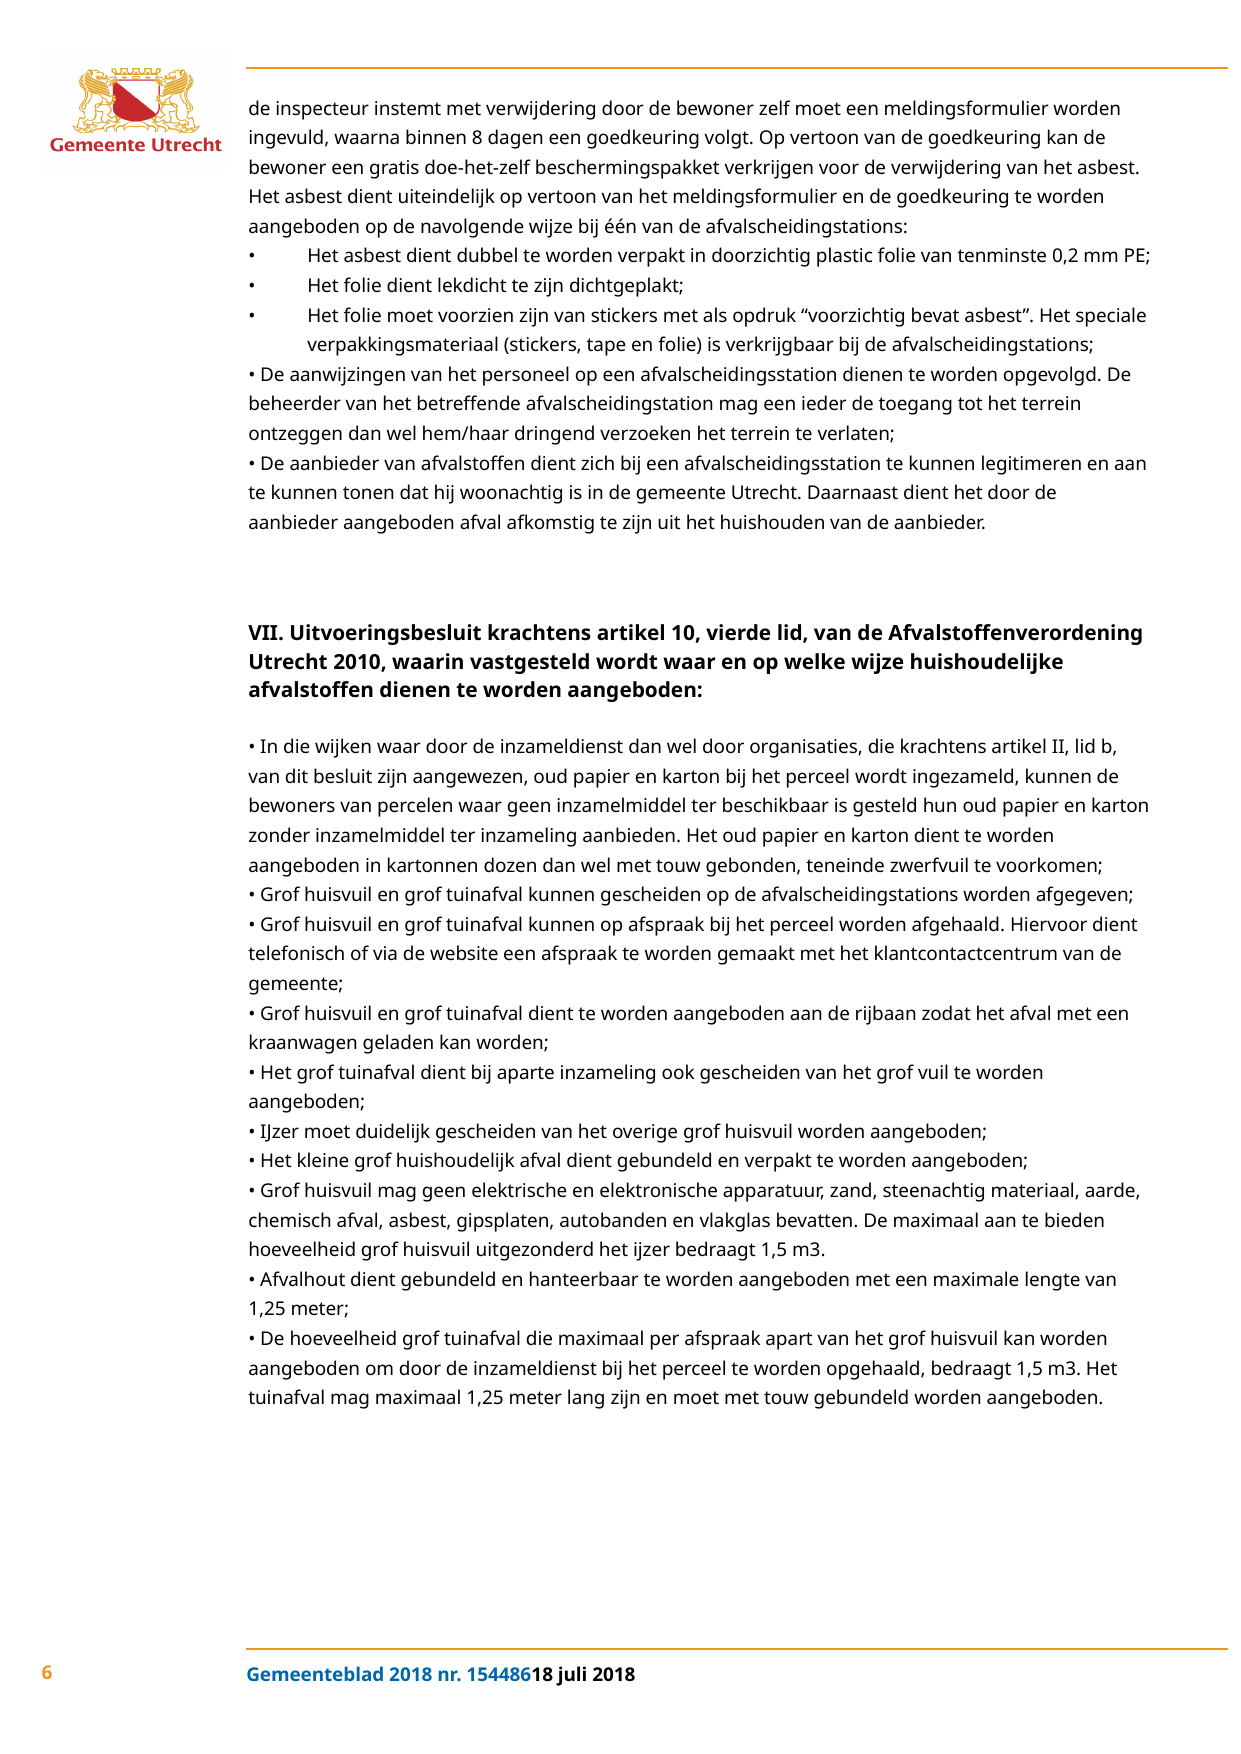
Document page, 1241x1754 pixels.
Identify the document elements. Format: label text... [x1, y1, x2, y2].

list Het asbest dient dubbel te worden verpakt in doorzichtig plastic folie van tenminste 0,2 mm PE; [248, 243, 1152, 268]
list Het folie dient lekdicht te zijn dichtgeplakt; [248, 272, 1152, 298]
list Het folie moet voorzien zijn van stickers met als opdruk “voorzichtig bevat asbest”. Het speciale verpakkingsmateriaal (stickers, tape en folie) is verkrijgbaar bij de afvalscheidingstations; [248, 302, 1152, 357]
picture [41, 47, 231, 172]
text • Het grof tuinafval dient bij aparte inzameling ook gescheiden van het grof vuil te worden aangeboden; [248, 1059, 1152, 1114]
text • In die wijken waar door de inzameldienst dan wel door organisaties, die krachtens artikel II, lid b, van dit besluit zijn aangewezen, oud papier en karton bij het perceel wordt ingezameld, kunnen de bewoners van percelen waar geen inzamelmiddel ter beschikbaar is gesteld hun oud papier en karton zonder inzamelmiddel ter inzameling aanbieden. Het oud papier en karton dient te worden aangeboden in kartonnen dozen dan wel met touw gebonden, teneinde zwerfvuil te voorkomen; [248, 733, 1152, 877]
text • De aanwijzingen van het personeel op een afvalscheidingsstation dienen te worden opgevolgd. De beheerder van het betreffende afvalscheidingstation mag een ieder de toegang tot het terrein ontzeggen dan wel hem/haar dringend verzoeken het terrein te verlaten; [248, 361, 1152, 446]
text • De aanbieder van afvalstoffen dient zich bij een afvalscheidingsstation te kunnen legitimeren en aan te kunnen tonen dat hij woonachtig is in de gemeente Utrecht. Daarnaast dient het door de aanbieder aangeboden afval afkomstig te zijn uit het huishouden van de aanbieder. [248, 450, 1152, 535]
text • Grof huisvuil en grof tuinafval dient te worden aangeboden aan de rijbaan zodat het afval met een kraanwagen geladen kan worden; [248, 1000, 1152, 1055]
text • Het kleine grof huishoudelijk afval dient gebundeld en verpakt te worden aangeboden; [248, 1148, 1152, 1173]
text • Grof huisvuil en grof tuinafval kunnen op afspraak bij het perceel worden afgehaald. Hiervoor dient telefonisch of via de website een afspraak te worden gemaakt met het klantcontactcentrum van de gemeente; [248, 911, 1152, 996]
text • De hoeveelheid grof tuinafval die maximaal per afspraak apart van het grof huisvuil kan worden aangeboden om door de inzameldienst bij het perceel te worden opgehaald, bedraagt 1,5 m3. Het tuinafval mag maximaal 1,25 meter lang zijn en moet met touw gebundeld worden aangeboden. [248, 1325, 1152, 1410]
text • Grof huisvuil en grof tuinafval kunnen gescheiden op de afvalscheidingstations worden afgegeven; [248, 881, 1152, 907]
text VII. Uitvoeringsbesluit krachtens artikel 10, vierde lid, van de Afvalstoffenverordening Utrecht 2010, waarin vastgesteld wordt waar en op welke wijze huishoudelijke afvalstoffen dienen te worden aangeboden: [248, 618, 1152, 704]
text • Grof huisvuil mag geen elektrische en elektronische apparatuur, zand, steenachtig materiaal, aarde, chemisch afval, asbest, gipsplaten, autobanden en vlakglas bevatten. De maximaal aan te bieden hoeveelheid grof huisvuil uitgezonderd het ijzer bedraagt 1,5 m3. [248, 1177, 1152, 1262]
text • IJzer moet duidelijk gescheiden van het overige grof huisvuil worden aangeboden; [248, 1118, 1152, 1144]
text de inspecteur instemt met verwijdering door de bewoner zelf moet een meldingsformulier worden ingevuld, waarna binnen 8 dagen een goedkeuring volgt. Op vertoon van de goedkeuring kan de bewoner een gratis doe-het-zelf beschermingspakket verkrijgen voor de verwijdering van het asbest. Het asbest dient uiteindelijk op vertoon van het meldingsformulier en de goedkeuring te worden aangeboden op de navolgende wijze bij één van de afvalscheidingstations: [248, 95, 1152, 239]
text • Afvalhout dient gebundeld en hanteerbaar te worden aangeboden met een maximale lengte van 1,25 meter; [248, 1266, 1152, 1321]
